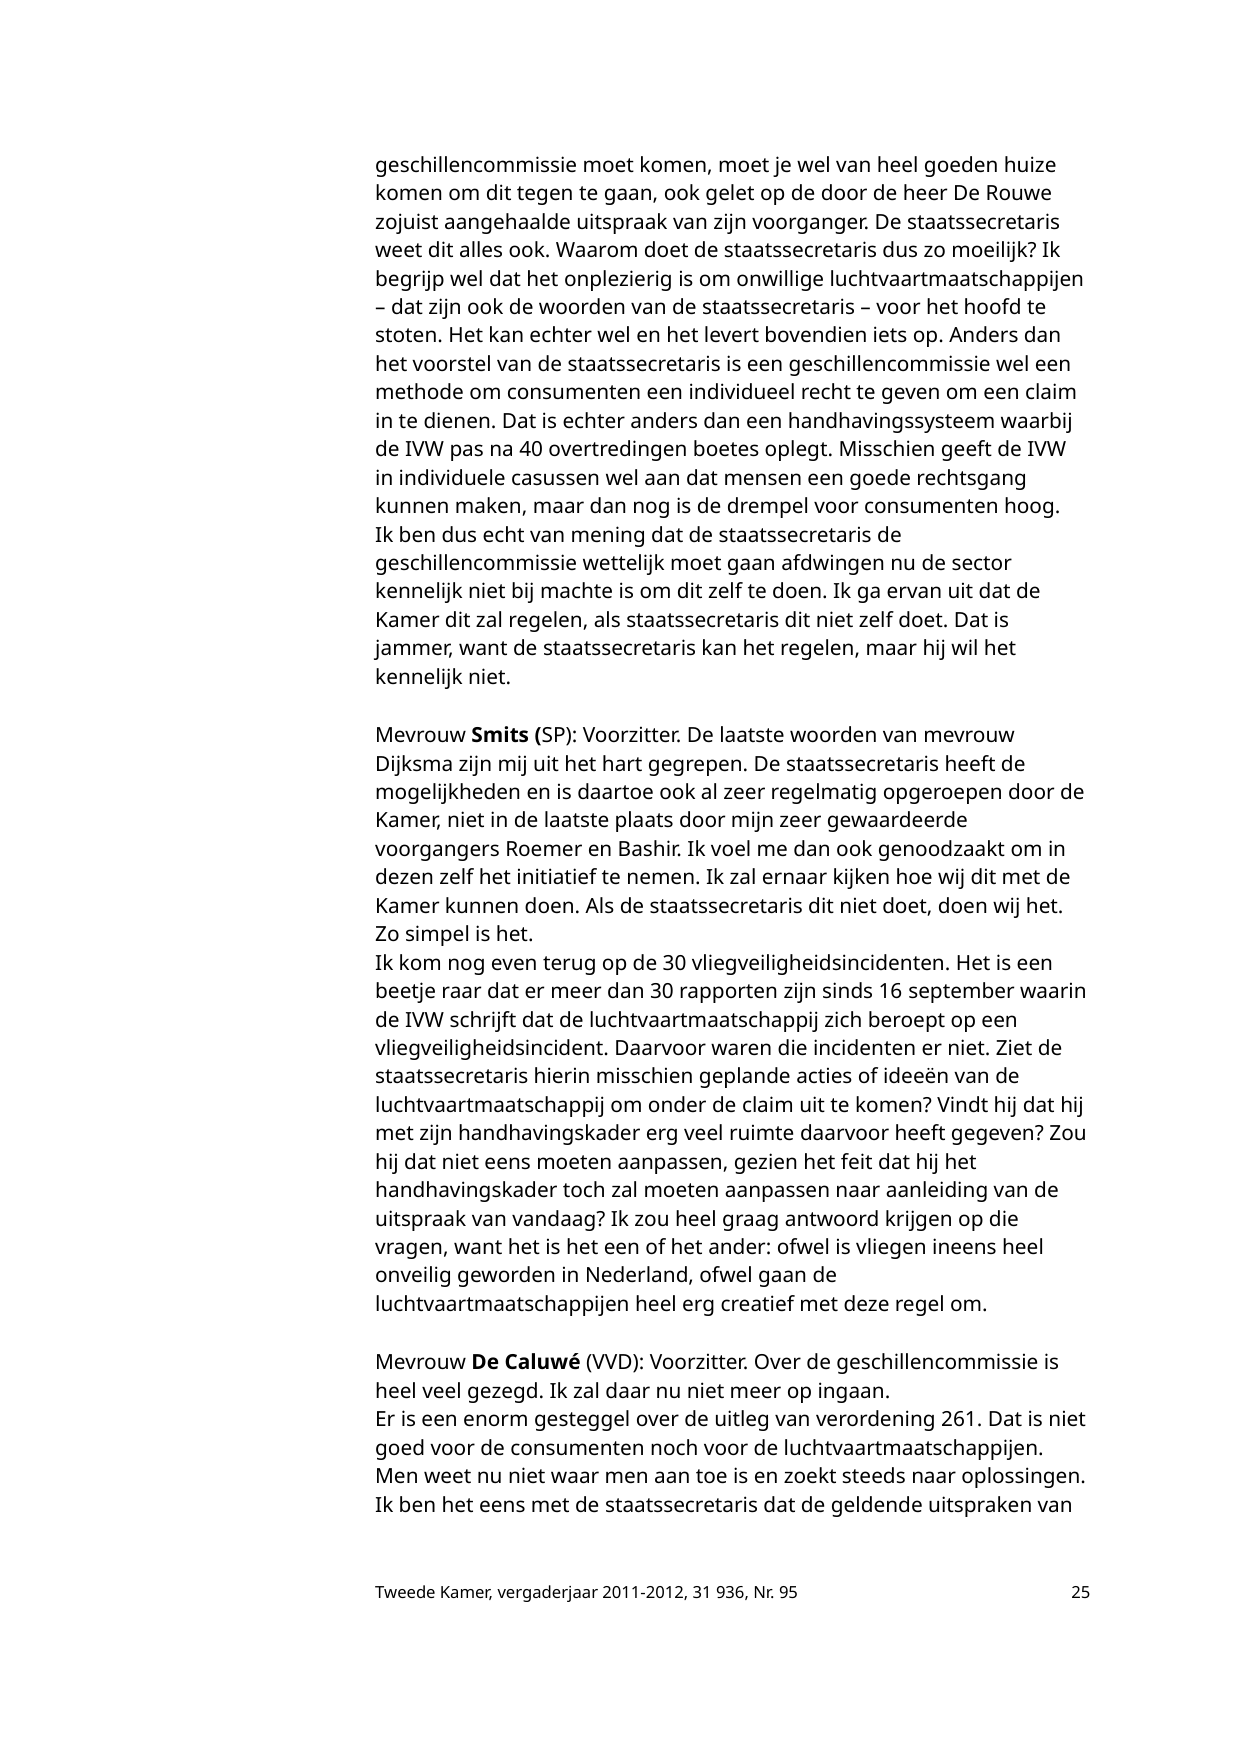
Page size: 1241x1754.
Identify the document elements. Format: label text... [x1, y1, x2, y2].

text Mevrouw De Caluwé (VVD): Voorzitter. Over de geschillencommissie is heel veel gezegd. Ik zal daar nu niet meer op ingaan. [375, 1347, 1090, 1404]
text Ik ben dus echt van mening dat de staatssecretaris de geschillencommissie wettelijk moet gaan afdwingen nu de sector kennelijk niet bij machte is om dit zelf te doen. Ik ga ervan uit dat de Kamer dit zal regelen, als staatssecretaris dit niet zelf doet. Dat is jammer, want de staatssecretaris kan het regelen, maar hij wil het kennelijk niet. [375, 520, 1090, 690]
text Ik kom nog even terug op de 30 vliegveiligheidsincidenten. Het is een beetje raar dat er meer dan 30 rapporten zijn sinds 16 september waarin de IVW schrijft dat de luchtvaartmaatschappij zich beroept op een vliegveiligheidsincident. Daarvoor waren die incidenten er niet. Ziet de staatssecretaris hierin misschien geplande acties of ideeën van de luchtvaartmaatschappij om onder de claim uit te komen? Vindt hij dat hij met zijn handhavingskader erg veel ruimte daarvoor heeft gegeven? Zou hij dat niet eens moeten aanpassen, gezien het feit dat hij het handhavingskader toch zal moeten aanpassen naar aanleiding van de uitspraak van vandaag? Ik zou heel graag antwoord krijgen op die vragen, want het is het een of het ander: ofwel is vliegen ineens heel onveilig geworden in Nederland, ofwel gaan de luchtvaartmaatschappijen heel erg creatief met deze regel om. [375, 948, 1090, 1317]
text Er is een enorm gesteggel over de uitleg van verordening 261. Dat is niet goed voor de consumenten noch voor de luchtvaartmaatschappijen. Men weet nu niet waar men aan toe is en zoekt steeds naar oplossingen. Ik ben het eens met de staatssecretaris dat de geldende uitspraken van [375, 1404, 1090, 1518]
text Mevrouw Smits (SP): Voorzitter. De laatste woorden van mevrouw Dijksma zijn mij uit het hart gegrepen. De staatssecretaris heeft de mogelijkheden en is daartoe ook al zeer regelmatig opgeroepen door de Kamer, niet in de laatste plaats door mijn zeer gewaardeerde voorgangers Roemer en Bashir. Ik voel me dan ook genoodzaakt om in dezen zelf het initiatief te nemen. Ik zal ernaar kijken hoe wij dit met de Kamer kunnen doen. Als de staatssecretaris dit niet doet, doen wij het. Zo simpel is het. [375, 720, 1090, 948]
text geschillencommissie moet komen, moet je wel van heel goeden huize komen om dit tegen te gaan, ook gelet op de door de heer De Rouwe zojuist aangehaalde uitspraak van zijn voorganger. De staatssecretaris weet dit alles ook. Waarom doet de staatssecretaris dus zo moeilijk? Ik begrijp wel dat het onplezierig is om onwillige luchtvaartmaatschappijen – dat zijn ook de woorden van de staatssecretaris – voor het hoofd te stoten. Het kan echter wel en het levert bovendien iets op. Anders dan het voorstel van de staatssecretaris is een geschillencommissie wel een methode om consumenten een individueel recht te geven om een claim in te dienen. Dat is echter anders dan een handhavingssysteem waarbij de IVW pas na 40 overtredingen boetes oplegt. Misschien geeft de IVW in individuele casussen wel aan dat mensen een goede rechtsgang kunnen maken, maar dan nog is de drempel voor consumenten hoog. [375, 150, 1090, 520]
